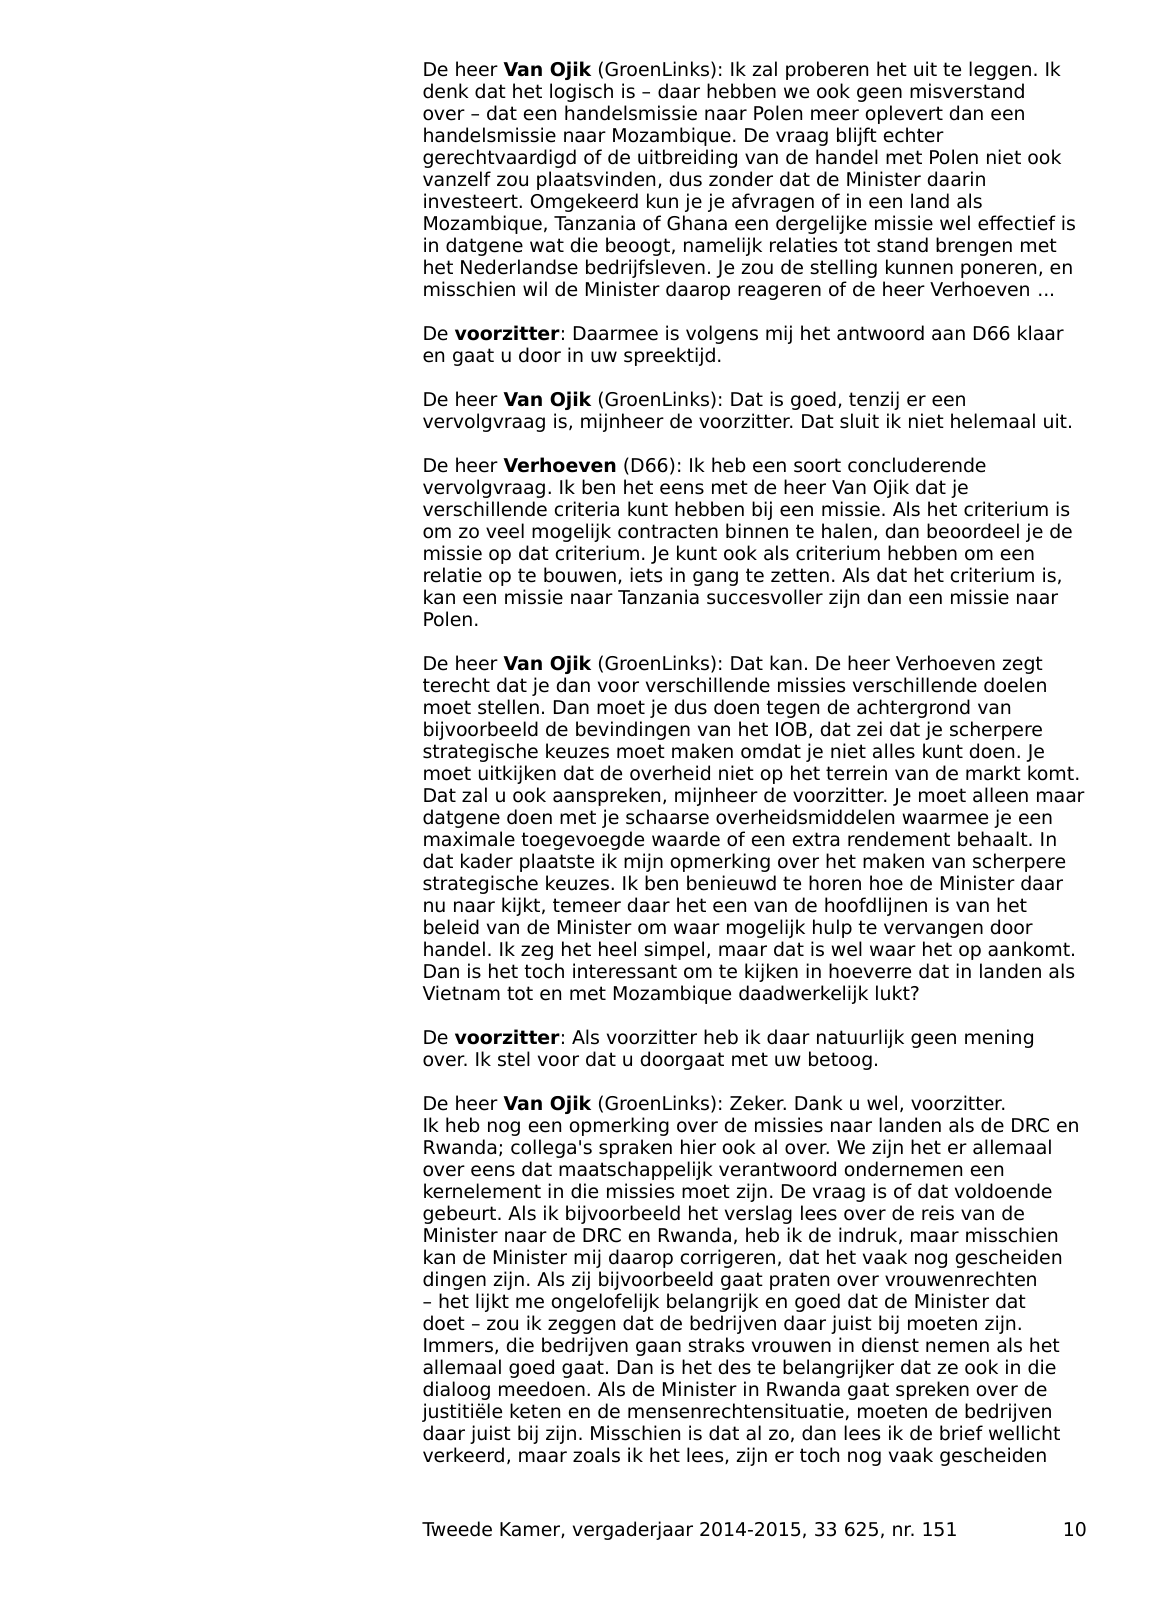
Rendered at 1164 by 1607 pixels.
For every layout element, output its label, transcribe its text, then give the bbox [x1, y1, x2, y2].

text De heer Van Ojik (GroenLinks): Zeker. Dank u wel, voorzitter. [422, 1093, 1087, 1115]
text De heer Verhoeven (D66): Ik heb een soort concluderende vervolgvraag. Ik ben het eens met de heer Van Ojik dat je verschillende criteria kunt hebben bij een missie. Als het criterium is om zo veel mogelijk contracten binnen te halen, dan beoordeel je de missie op dat criterium. Je kunt ook als criterium hebben om een relatie op te bouwen, iets in gang te zetten. Als dat het criterium is, kan een missie naar Tanzania succesvoller zijn dan een missie naar Polen. [422, 455, 1087, 631]
text Ik heb nog een opmerking over de missies naar landen als de DRC en Rwanda; collega's spraken hier ook al over. We zijn het er allemaal over eens dat maatschappelijk verantwoord ondernemen een kernelement in die missies moet zijn. De vraag is of dat voldoende gebeurt. Als ik bijvoorbeeld het verslag lees over de reis van de Minister naar de DRC en Rwanda, heb ik de indruk, maar misschien kan de Minister mij daarop corrigeren, dat het vaak nog gescheiden dingen zijn. Als zij bijvoorbeeld gaat praten over vrouwenrechten – het lijkt me ongelofelijk belangrijk en goed dat de Minister dat doet – zou ik zeggen dat de bedrijven daar juist bij moeten zijn. Immers, die bedrijven gaan straks vrouwen in dienst nemen als het allemaal goed gaat. Dan is het des te belangrijker dat ze ook in die dialoog meedoen. Als de Minister in Rwanda gaat spreken over de justitiële keten en de mensenrechtensituatie, moeten de bedrijven daar juist bij zijn. Misschien is dat al zo, dan lees ik de brief wellicht verkeerd, maar zoals ik het lees, zijn er toch nog vaak gescheiden [422, 1115, 1087, 1467]
text De voorzitter: Daarmee is volgens mij het antwoord aan D66 klaar en gaat u door in uw spreektijd. [422, 323, 1087, 367]
text De voorzitter: Als voorzitter heb ik daar natuurlijk geen mening over. Ik stel voor dat u doorgaat met uw betoog. [422, 1027, 1087, 1071]
text De heer Van Ojik (GroenLinks): Dat kan. De heer Verhoeven zegt terecht dat je dan voor verschillende missies verschillende doelen moet stellen. Dan moet je dus doen tegen de achtergrond van bijvoorbeeld de bevindingen van het IOB, dat zei dat je scherpere strategische keuzes moet maken omdat je niet alles kunt doen. Je moet uitkijken dat de overheid niet op het terrein van de markt komt. Dat zal u ook aanspreken, mijnheer de voorzitter. Je moet alleen maar datgene doen met je schaarse overheidsmiddelen waarmee je een maximale toegevoegde waarde of een extra rendement behaalt. In dat kader plaatste ik mijn opmerking over het maken van scherpere strategische keuzes. Ik ben benieuwd te horen hoe de Minister daar nu naar kijkt, temeer daar het een van de hoofdlijnen is van het beleid van de Minister om waar mogelijk hulp te vervangen door handel. Ik zeg het heel simpel, maar dat is wel waar het op aankomt. Dan is het toch interessant om te kijken in hoeverre dat in landen als Vietnam tot en met Mozambique daadwerkelijk lukt? [422, 653, 1087, 1005]
text De heer Van Ojik (GroenLinks): Dat is goed, tenzij er een vervolgvraag is, mijnheer de voorzitter. Dat sluit ik niet helemaal uit. [422, 389, 1087, 433]
text De heer Van Ojik (GroenLinks): Ik zal proberen het uit te leggen. Ik denk dat het logisch is – daar hebben we ook geen misverstand over – dat een handelsmissie naar Polen meer oplevert dan een handelsmissie naar Mozambique. De vraag blijft echter gerechtvaardigd of de uitbreiding van de handel met Polen niet ook vanzelf zou plaatsvinden, dus zonder dat de Minister daarin investeert. Omgekeerd kun je je afvragen of in een land als Mozambique, Tanzania of Ghana een dergelijke missie wel effectief is in datgene wat die beoogt, namelijk relaties tot stand brengen met het Nederlandse bedrijfsleven. Je zou de stelling kunnen poneren, en misschien wil de Minister daarop reageren of de heer Verhoeven ... [422, 59, 1087, 301]
